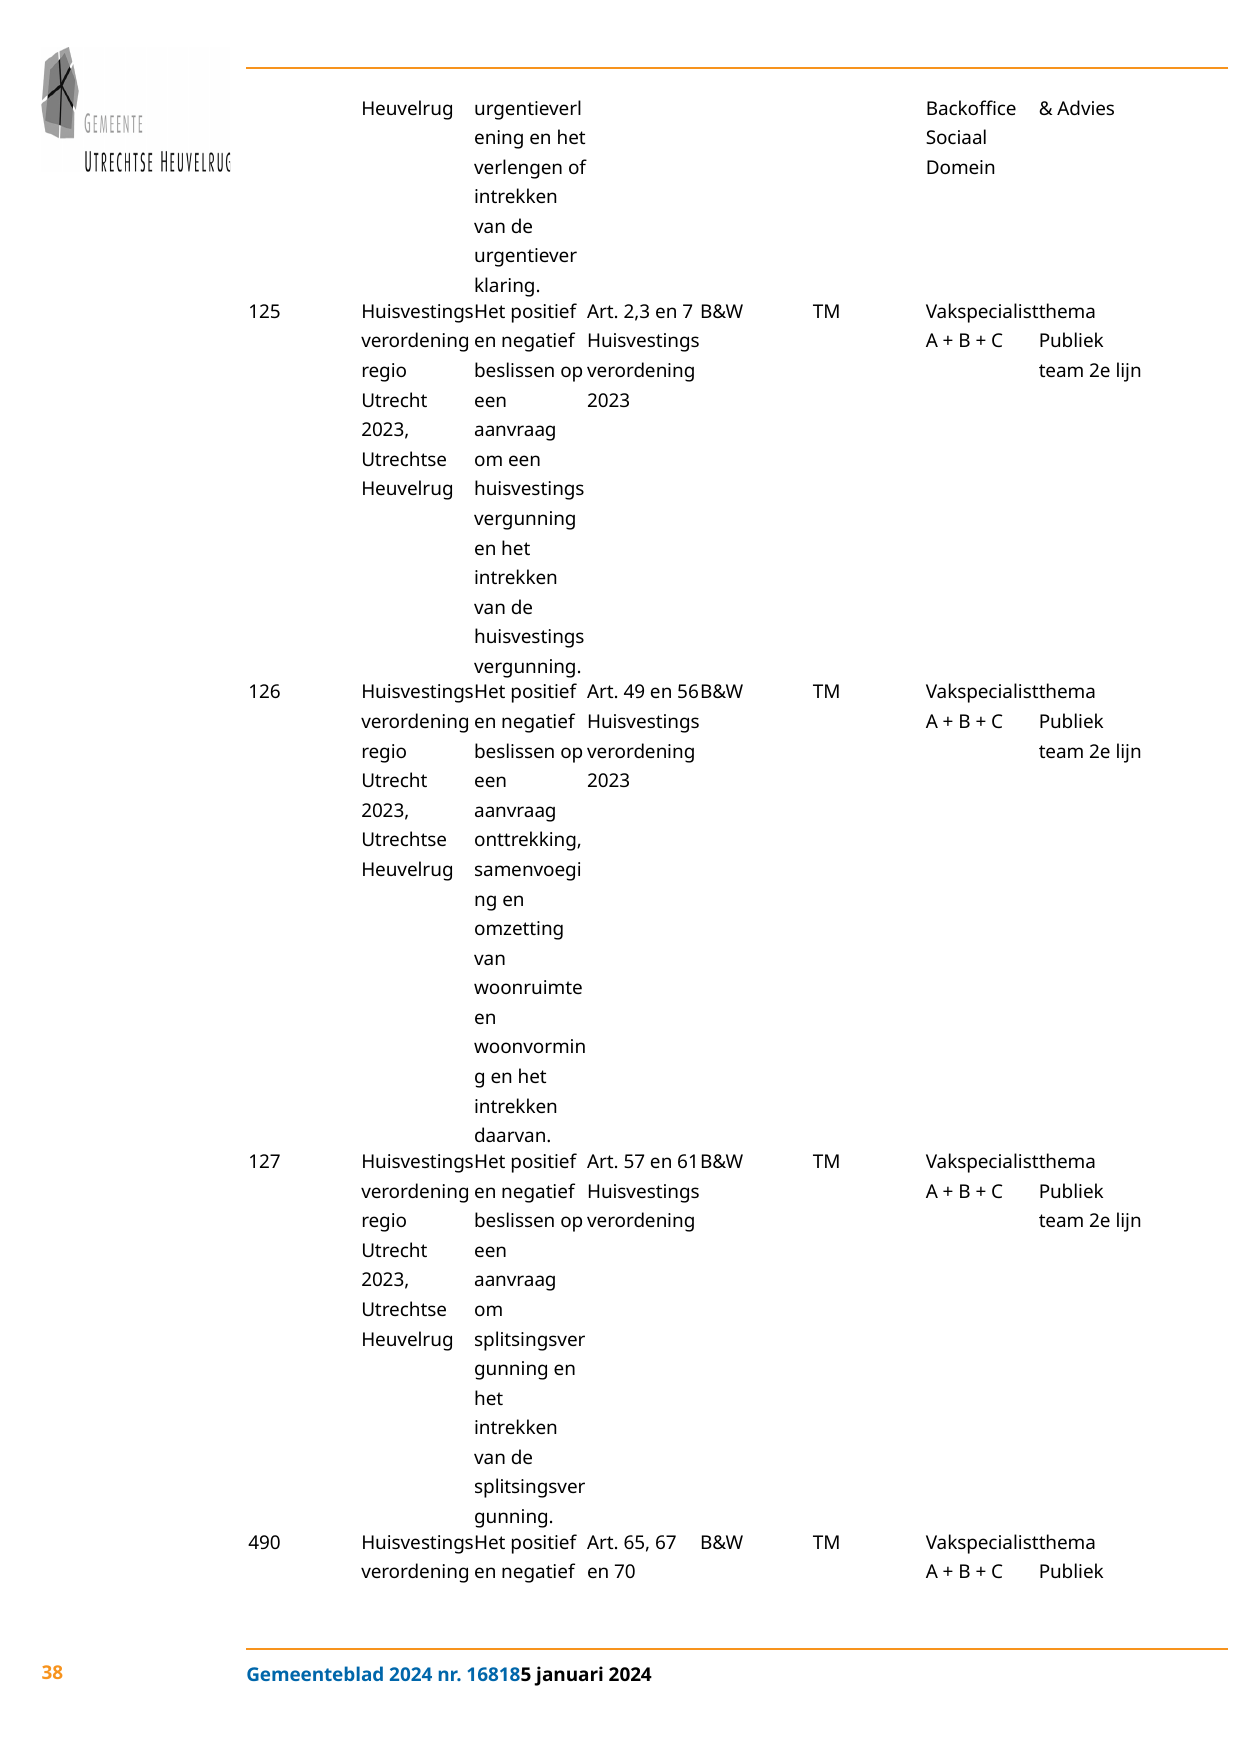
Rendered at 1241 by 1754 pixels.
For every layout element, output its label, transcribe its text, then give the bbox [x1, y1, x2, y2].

table_cell Art. 57 en 61 Huisvestingsverordening [587, 1148, 700, 1529]
table_cell [700, 95, 813, 298]
table_cell 127 [248, 1148, 361, 1529]
table_cell TM [813, 1529, 926, 1584]
table_cell Het positief en negatief beslissen op een aanvraag om splitsingsvergunning en het intrekken van de splitsingsvergunning. [474, 1148, 587, 1529]
table_cell Backoffice Sociaal Domein [926, 95, 1038, 298]
picture [41, 47, 231, 172]
table_cell & Advies [1039, 95, 1152, 298]
table_cell B&W [700, 679, 813, 1148]
table_cell Huisvestingsverordening regio Utrecht 2023, Utrechtse Heuvelrug [361, 298, 474, 679]
table_cell thema Publiek team 2e lijn [1039, 679, 1152, 1148]
table_cell Vakspecialist A + B + C [926, 298, 1038, 679]
table_cell thema Publiek [1039, 1529, 1152, 1584]
table_cell Het positief en negatief beslissen op een aanvraag om een huisvestingsvergunning en het intrekken van de huisvestingsvergunning. [474, 298, 587, 679]
table_cell 125 [248, 298, 361, 679]
table_cell TM [813, 679, 926, 1148]
table_cell Vakspecialist A + B + C [926, 679, 1038, 1148]
table_cell B&W [700, 1529, 813, 1584]
table_cell Het positief en negatief [474, 1529, 587, 1584]
table_cell B&W [700, 1148, 813, 1529]
table_cell 490 [248, 1529, 361, 1584]
table_cell [248, 95, 361, 298]
table_cell Vakspecialist A + B + C [926, 1529, 1038, 1584]
table_cell thema Publiek team 2e lijn [1039, 1148, 1152, 1529]
table_cell Art. 65, 67 en 70 [587, 1529, 700, 1584]
table_cell urgentieverlening en het verlengen of intrekken van de urgentieverklaring. [474, 95, 587, 298]
table_cell Huisvestingsverordening [361, 1529, 474, 1584]
table_cell thema Publiek team 2e lijn [1039, 298, 1152, 679]
table_cell Vakspecialist A + B + C [926, 1148, 1038, 1529]
table_cell Art. 2,3 en 7 Huisvestingsverordening 2023 [587, 298, 700, 679]
table_cell [813, 95, 926, 298]
table_cell [587, 95, 700, 298]
table_cell Het positief en negatief beslissen op een aanvraag onttrekking, samenvoeging en omzetting van woonruimte en woonvorming en het intrekken daarvan. [474, 679, 587, 1148]
table_cell 126 [248, 679, 361, 1148]
table_cell Art. 49 en 56 Huisvestingsverordening 2023 [587, 679, 700, 1148]
table_cell TM [813, 1148, 926, 1529]
table_cell TM [813, 298, 926, 679]
table_cell Huisvestingsverordening regio Utrecht 2023, Utrechtse Heuvelrug [361, 679, 474, 1148]
table_cell Huisvestingsverordening regio Utrecht 2023, Utrechtse Heuvelrug [361, 1148, 474, 1529]
table_cell B&W [700, 298, 813, 679]
table_cell Heuvelrug [361, 95, 474, 298]
